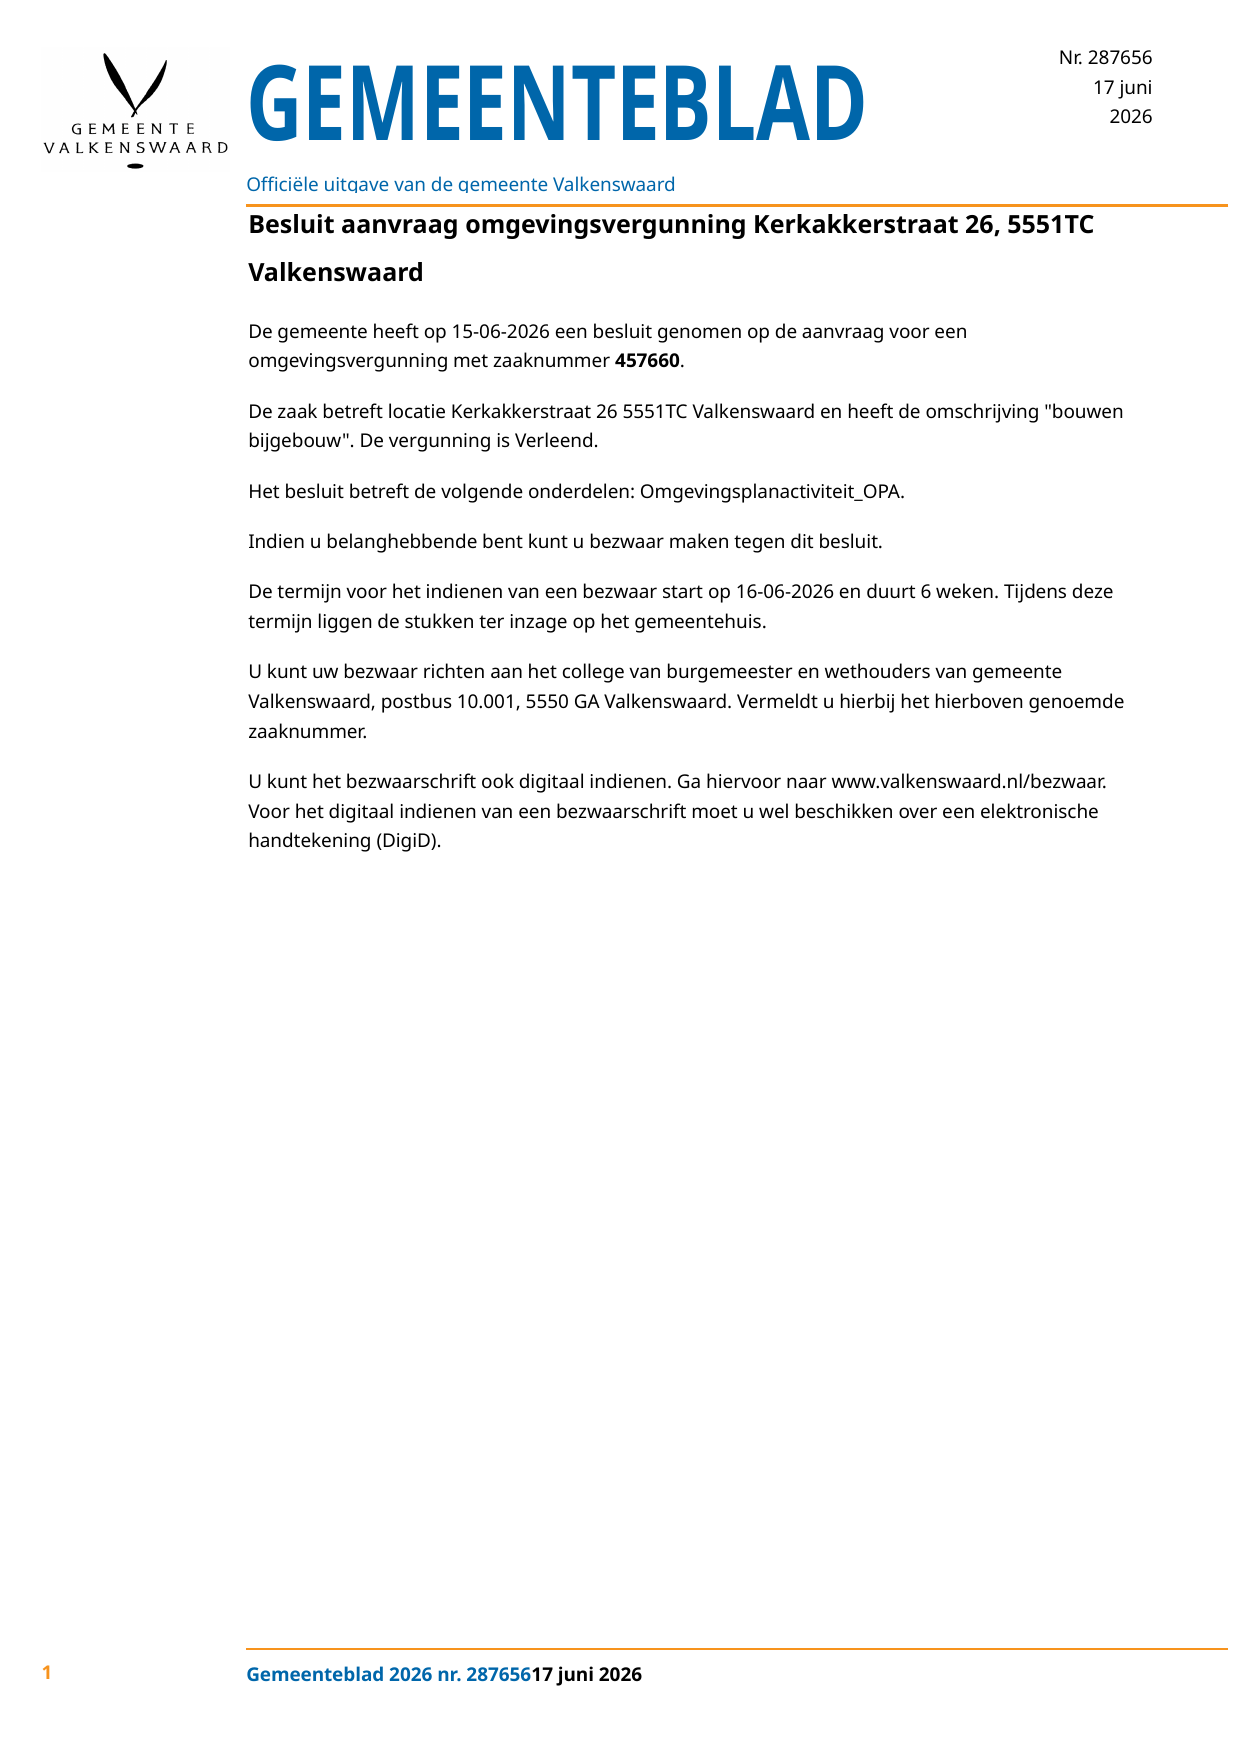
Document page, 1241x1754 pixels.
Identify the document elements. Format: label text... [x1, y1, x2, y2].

text De zaak betreft locatie Kerkakkerstraat 26 5551TC Valkenswaard en heeft de omschrijving "bouwen bijgebouw". De vergunning is Verleend. [248, 398, 1152, 453]
text U kunt uw bezwaar richten aan het college van burgemeester en wethouders van gemeente Valkenswaard, postbus 10.001, 5550 GA Valkenswaard. Vermeldt u hierbij het hierboven genoemde zaaknummer. [248, 659, 1152, 744]
text Indien u belanghebbende bent kunt u bezwaar maken tegen dit besluit. [248, 528, 1152, 554]
text De termijn voor het indienen van een bezwaar start op 16-06-2026 en duurt 6 weken. Tijdens deze termijn liggen de stukken ter inzage op het gemeentehuis. [248, 579, 1152, 634]
text De gemeente heeft op 15-06-2026 een besluit genomen op de aanvraag voor een omgevingsvergunning met zaaknummer 457660. [248, 318, 1152, 373]
text Het besluit betreft de volgende onderdelen: Omgevingsplanactiviteit_OPA. [248, 478, 1152, 504]
text Besluit aanvraag omgevingsvergunning Kerkakkerstraat 26, 5551TC Valkenswaard [248, 207, 1152, 288]
picture [41, 47, 231, 172]
text U kunt het bezwaarschrift ook digitaal indienen. Ga hiervoor naar www.valkenswaard.nl/bezwaar. Voor het digitaal indienen van een bezwaarschrift moet u wel beschikken over een elektronische handtekening (DigiD). [248, 768, 1152, 853]
